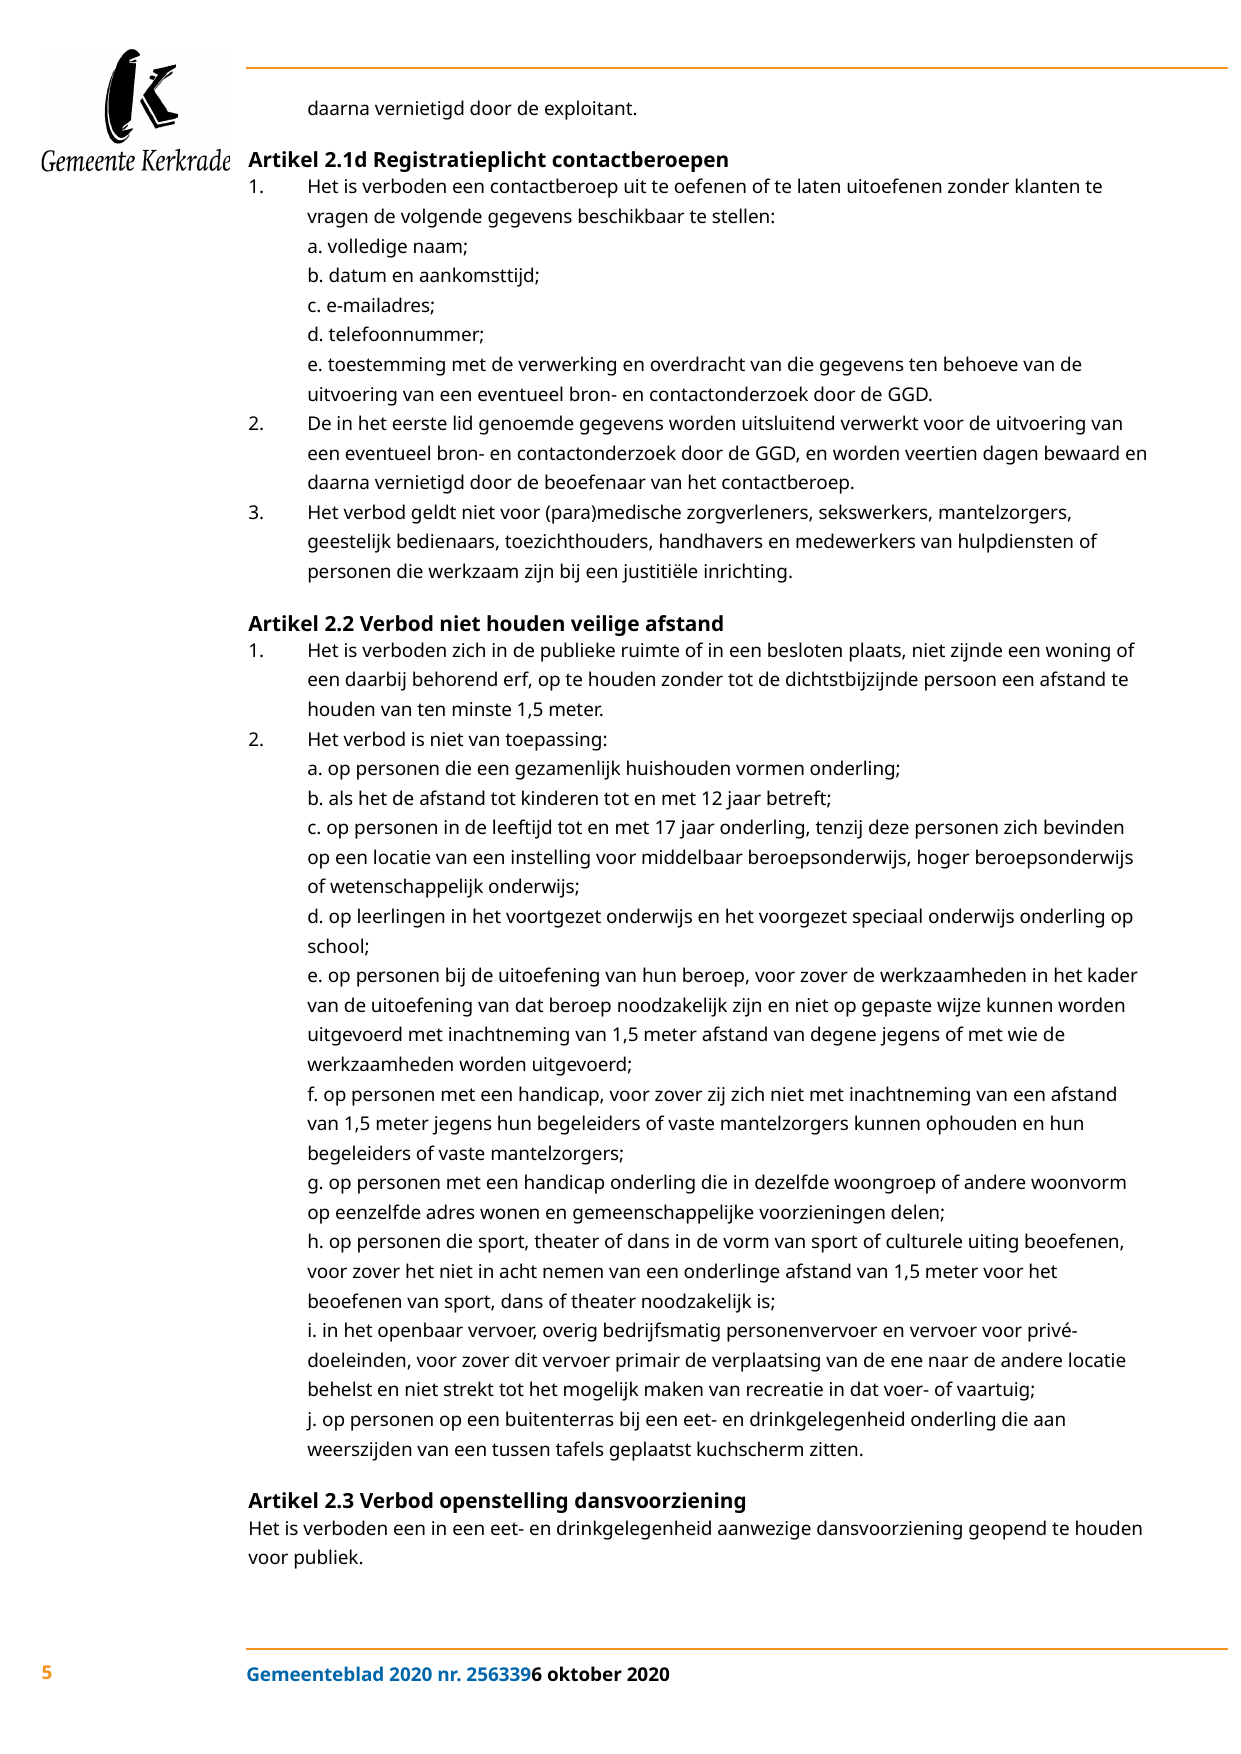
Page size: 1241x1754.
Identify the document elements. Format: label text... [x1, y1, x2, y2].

text Artikel 2.2 Verbod niet houden veilige afstand [248, 609, 1152, 637]
list daarna vernietigd door de exploitant. [248, 95, 1152, 121]
picture [41, 47, 231, 172]
list b. als het de afstand tot kinderen tot en met 12 jaar betreft; [248, 785, 1152, 811]
list Het is verboden zich in de publieke ruimte of in een besloten plaats, niet zijnde een woning of een daarbij behorend erf, op te houden zonder tot de dichtstbijzijnde persoon een afstand te houden van ten minste 1,5 meter. [248, 637, 1152, 722]
list e. toestemming met de verwerking en overdracht van die gegevens ten behoeve van de uitvoering van een eventueel bron- en contactonderzoek door de GGD. [248, 351, 1152, 406]
list c. op personen in de leeftijd tot en met 17 jaar onderling, tenzij deze personen zich bevinden op een locatie van een instelling voor middelbaar beroepsonderwijs, hoger beroepsonderwijs of wetenschappelijk onderwijs; [248, 814, 1152, 899]
text Artikel 2.3 Verbod openstelling dansvoorziening [248, 1486, 1152, 1515]
list a. op personen die een gezamenlijk huishouden vormen onderling; [248, 755, 1152, 781]
text Artikel 2.1d Registratieplicht contactberoepen [248, 145, 1152, 174]
list f. op personen met een handicap, voor zover zij zich niet met inachtneming van een afstand van 1,5 meter jegens hun begeleiders of vaste mantelzorgers kunnen ophouden en hun begeleiders of vaste mantelzorgers; [248, 1081, 1152, 1166]
list b. datum en aankomsttijd; [248, 262, 1152, 288]
list Het is verboden een contactberoep uit te oefenen of te laten uitoefenen zonder klanten te vragen de volgende gegevens beschikbaar te stellen: [248, 174, 1152, 229]
list d. telefoonnummer; [248, 322, 1152, 347]
list c. e-mailadres; [248, 292, 1152, 318]
list g. op personen met een handicap onderling die in dezelfde woongroep of andere woonvorm op eenzelfde adres wonen en gemeenschappelijke voorzieningen delen; [248, 1169, 1152, 1225]
list j. op personen op een buitenterras bij een eet- en drinkgelegenheid onderling die aan weerszijden van een tussen tafels geplaatst kuchscherm zitten. [248, 1406, 1152, 1462]
list a. volledige naam; [248, 233, 1152, 258]
list Het verbod is niet van toepassing: [248, 726, 1152, 752]
list De in het eerste lid genoemde gegevens worden uitsluitend verwerkt voor de uitvoering van een eventueel bron- en contactonderzoek door de GGD, en worden veertien dagen bewaard en daarna vernietigd door de beoefenaar van het contactberoep. [248, 410, 1152, 495]
list i. in het openbaar vervoer, overig bedrijfsmatig personenvervoer en vervoer voor privé-doeleinden, voor zover dit vervoer primair de verplaatsing van de ene naar de andere locatie behelst en niet strekt tot het mogelijk maken van recreatie in dat voer- of vaartuig; [248, 1317, 1152, 1402]
text Het is verboden een in een eet- en drinkgelegenheid aanwezige dansvoorziening geopend te houden voor publiek. [248, 1515, 1152, 1570]
list e. op personen bij de uitoefening van hun beroep, voor zover de werkzaamheden in het kader van de uitoefening van dat beroep noodzakelijk zijn en niet op gepaste wijze kunnen worden uitgevoerd met inachtneming van 1,5 meter afstand van degene jegens of met wie de werkzaamheden worden uitgevoerd; [248, 962, 1152, 1077]
list Het verbod geldt niet voor (para)medische zorgverleners, sekswerkers, mantelzorgers, geestelijk bedienaars, toezichthouders, handhavers en medewerkers van hulpdiensten of personen die werkzaam zijn bij een justitiële inrichting. [248, 499, 1152, 584]
list d. op leerlingen in het voortgezet onderwijs en het voorgezet speciaal onderwijs onderling op school; [248, 903, 1152, 959]
list h. op personen die sport, theater of dans in de vorm van sport of culturele uiting beoefenen, voor zover het niet in acht nemen van een onderlinge afstand van 1,5 meter voor het beoefenen van sport, dans of theater noodzakelijk is; [248, 1229, 1152, 1314]
